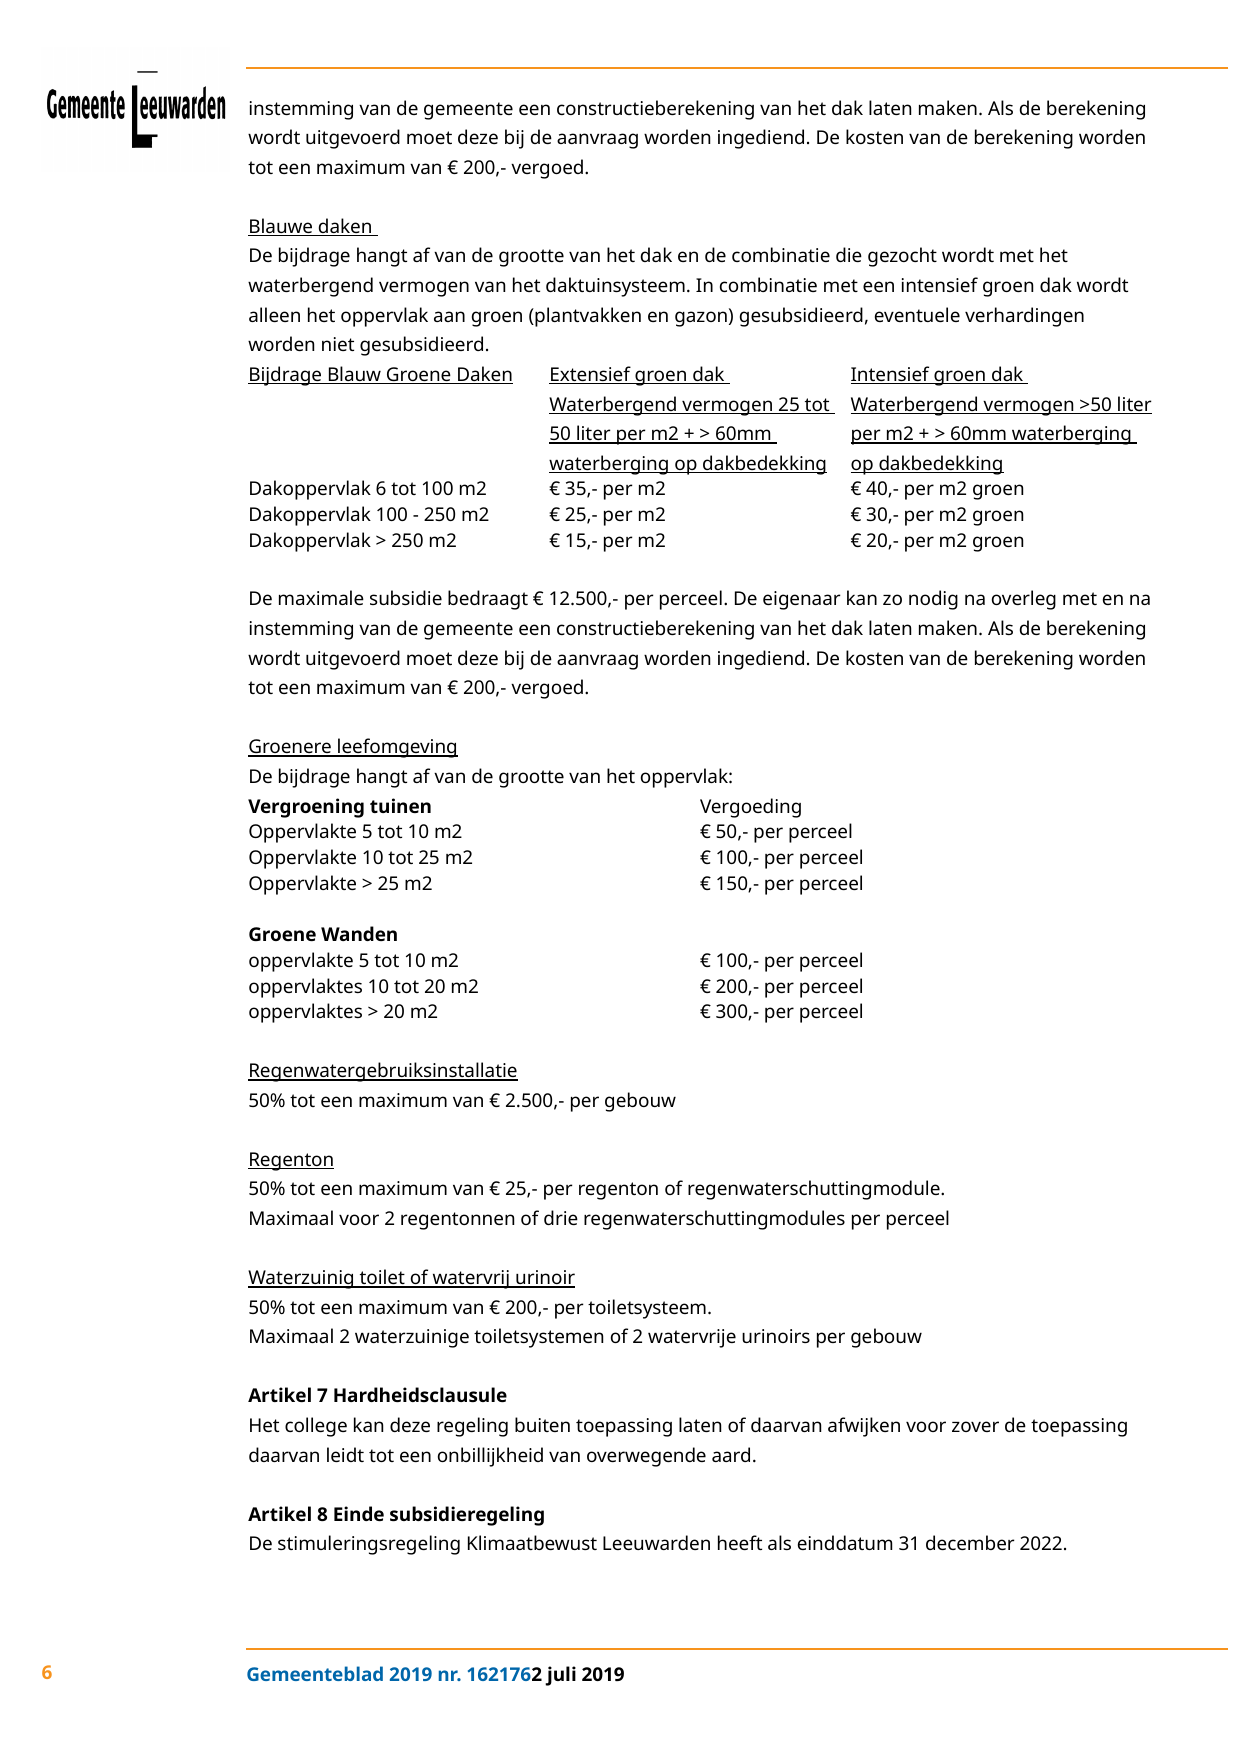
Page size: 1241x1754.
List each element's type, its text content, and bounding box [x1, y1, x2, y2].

table_cell oppervlaktes 10 tot 20 m2 [248, 973, 700, 999]
text De stimuleringsregeling Klimaatbewust Leeuwarden heeft als einddatum 31 december 2022. [248, 1531, 1152, 1556]
table_cell [700, 896, 1152, 921]
text De maximale subsidie bedraagt € 12.500,- per perceel. De eigenaar kan zo nodig na overleg met en na instemming van de gemeente een constructieberekening van het dak laten maken. Als de berekening wordt uitgevoerd moet deze bij de aanvraag worden ingediend. De kosten van de berekening worden tot een maximum van € 200,- vergoed. [248, 586, 1152, 700]
table_cell Oppervlakte 10 tot 25 m2 [248, 844, 700, 870]
table_cell € 300,- per perceel [700, 999, 1152, 1024]
table_header Intensief groen dak Waterbergend vermogen >50 liter [850, 361, 1152, 413]
text Regenton [248, 1146, 1152, 1172]
text 50% tot een maximum van € 200,- per toiletsysteem. [248, 1294, 1152, 1319]
table_cell Dakoppervlak > 250 m2 [248, 527, 549, 553]
table_cell € 100,- per perceel [700, 844, 1152, 870]
text Maximaal 2 waterzuinige toiletsystemen of 2 watervrije urinoirs per gebouw [248, 1323, 1152, 1349]
text Artikel 7 Hardheidsclausule [248, 1383, 1152, 1408]
table_cell [700, 921, 1152, 947]
table_cell € 30,- per m2 groen [850, 501, 1152, 527]
table_cell [248, 896, 700, 921]
text Artikel 8 Einde subsidieregeling [248, 1501, 1152, 1527]
table_cell Oppervlakte > 25 m2 [248, 870, 700, 896]
table_cell Oppervlakte 5 tot 10 m2 [248, 819, 700, 844]
text 50% tot een maximum van € 2.500,- per gebouw [248, 1087, 1152, 1112]
table_cell Dakoppervlak 100 - 250 m2 [248, 501, 549, 527]
table_cell € 20,- per m2 groen [850, 527, 1152, 553]
table_cell Dakoppervlak 6 tot 100 m2 [248, 476, 549, 501]
table_cell € 150,- per perceel [700, 870, 1152, 896]
text De bijdrage hangt af van de grootte van het oppervlak: [248, 763, 1152, 789]
table_header Vergroening tuinen [248, 793, 700, 818]
table_header Extensief groen dak Waterbergend vermogen 25 tot 50 liter per m2 + > 60mm waterberging op dakbedekking [549, 361, 850, 476]
table_cell oppervlaktes > 20 m2 [248, 999, 700, 1024]
table_cell € 100,- per perceel [700, 947, 1152, 973]
text instemming van de gemeente een constructieberekening van het dak laten maken. Als de berekening wordt uitgevoerd moet deze bij de aanvraag worden ingediend. De kosten van de berekening worden tot een maximum van € 200,- vergoed. [248, 95, 1152, 180]
text Het college kan deze regeling buiten toepassing laten of daarvan afwijken voor zover de toepassing daarvan leidt tot een onbillijkheid van overwegende aard. [248, 1412, 1152, 1467]
table_cell € 35,- per m2 [549, 476, 850, 501]
table_cell € 50,- per perceel [700, 819, 1152, 844]
text Blauwe daken [248, 213, 1152, 239]
table_cell € 200,- per perceel [700, 973, 1152, 999]
table_header Bijdrage Blauw Groene Daken [248, 361, 549, 476]
table_cell € 25,- per m2 [549, 501, 850, 527]
text Groenere leefomgeving [248, 733, 1152, 759]
text Maximaal voor 2 regentonnen of drie regenwaterschuttingmodules per perceel [248, 1205, 1152, 1231]
table_header per m2 + > 60mm waterberging op dakbedekking [850, 414, 1152, 476]
text Waterzuinig toilet of watervrij urinoir [248, 1264, 1152, 1290]
table_cell € 40,- per m2 groen [850, 476, 1152, 501]
table_header Vergoeding [700, 793, 1152, 818]
picture [41, 47, 231, 172]
text Regenwatergebruiksinstallatie [248, 1057, 1152, 1083]
table_cell oppervlakte 5 tot 10 m2 [248, 947, 700, 973]
text De bijdrage hangt af van de grootte van het dak en de combinatie die gezocht wordt met het waterbergend vermogen van het daktuinsysteem. In combinatie met een intensief groen dak wordt alleen het oppervlak aan groen (plantvakken en gazon) gesubsidieerd, eventuele verhardingen worden niet gesubsidieerd. [248, 243, 1152, 357]
table_cell Groene Wanden [248, 921, 700, 947]
table_cell € 15,- per m2 [549, 527, 850, 553]
text 50% tot een maximum van € 25,- per regenton of regenwaterschuttingmodule. [248, 1176, 1152, 1201]
